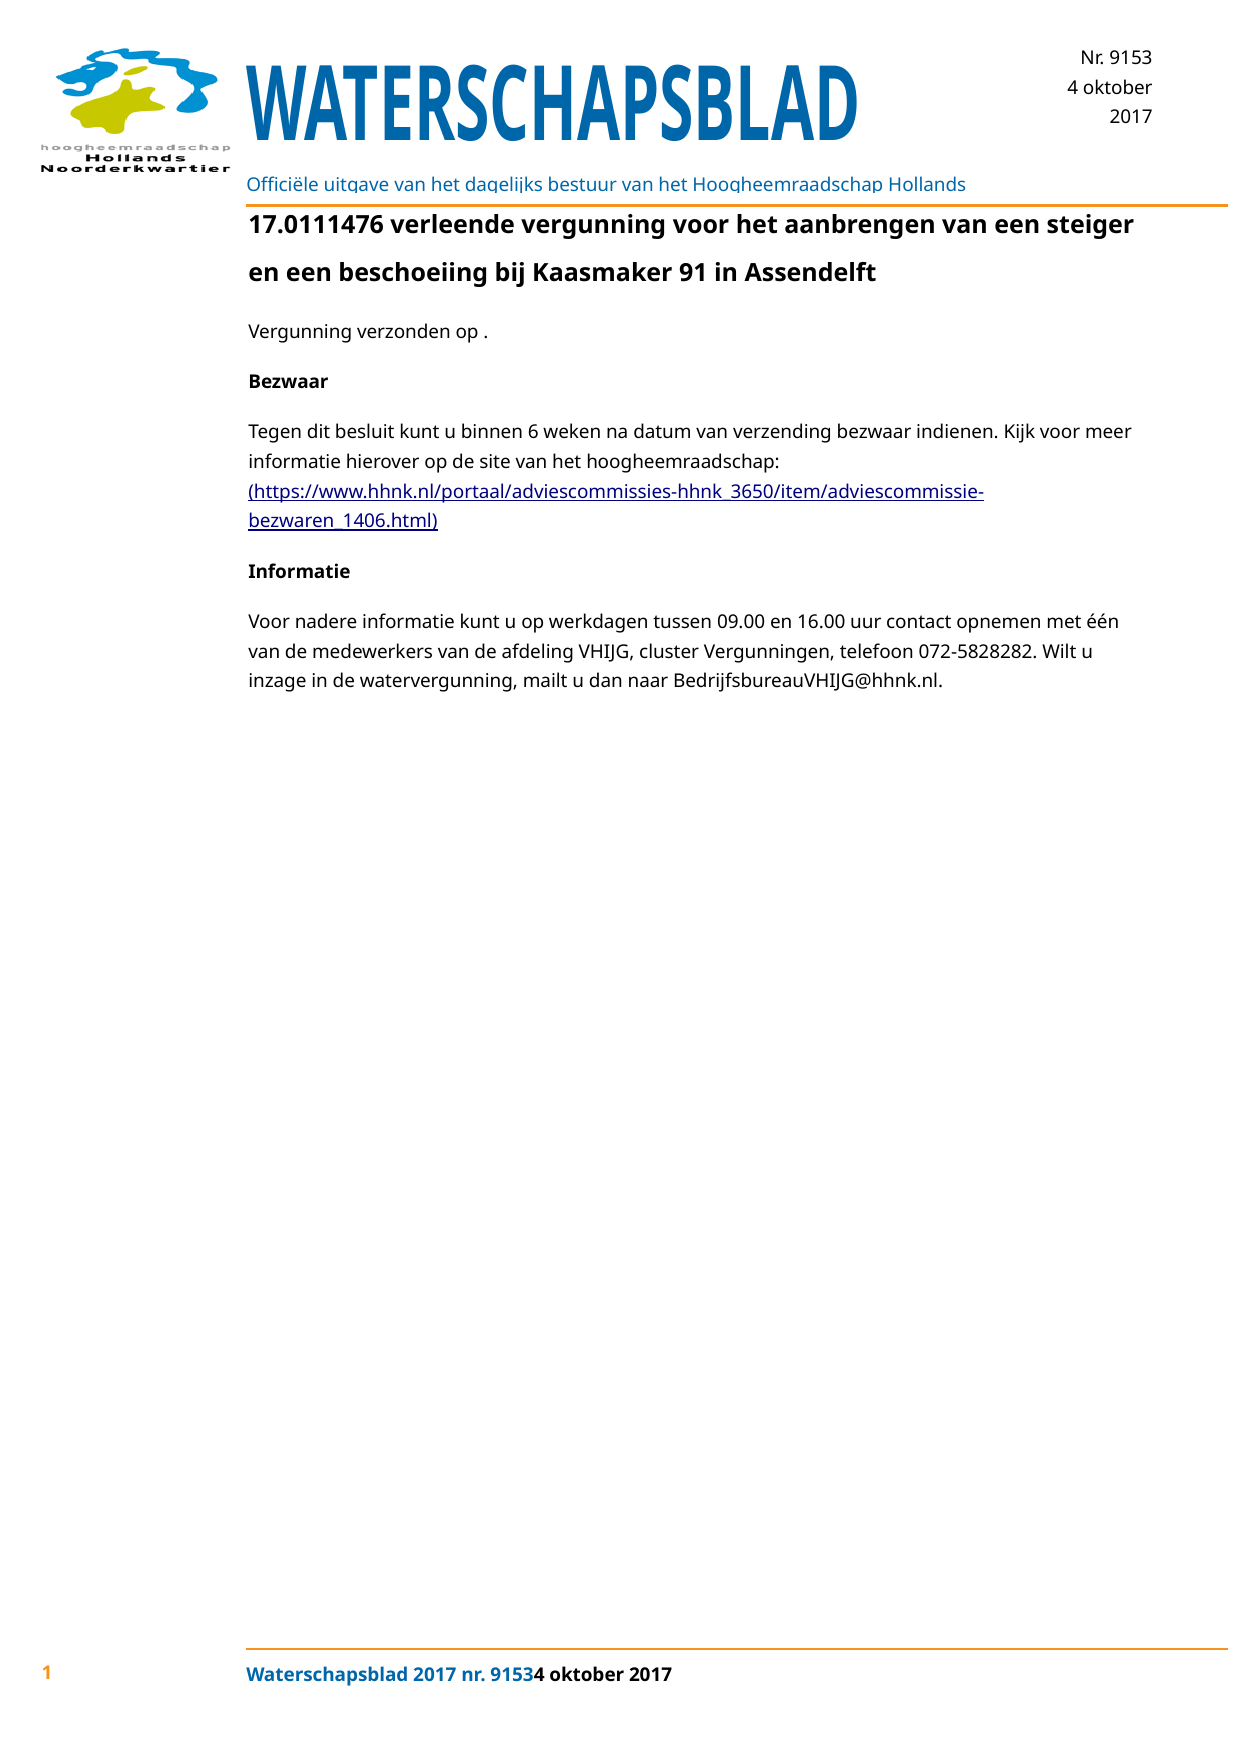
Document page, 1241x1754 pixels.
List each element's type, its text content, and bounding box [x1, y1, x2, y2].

text Bezwaar [248, 368, 1152, 394]
text Informatie [248, 558, 1152, 584]
picture [41, 47, 231, 172]
text Tegen dit besluit kunt u binnen 6 weken na datum van verzending bezwaar indienen. Kijk voor meer informatie hierover op de site van het hoogheemraadschap: (https://www.hhnk.nl/portaal/adviescommissies-hhnk_3650/item/adviescommissie-bezwaren_1406.html) [248, 419, 1152, 533]
text 17.0111476 verleende vergunning voor het aanbrengen van een steiger en een beschoeiing bij Kaasmaker 91 in Assendelft [248, 207, 1152, 288]
text Vergunning verzonden op . [248, 318, 1152, 344]
text Voor nadere informatie kunt u op werkdagen tussen 09.00 en 16.00 uur contact opnemen met één van de medewerkers van de afdeling VHIJG, cluster Vergunningen, telefoon 072-5828282. Wilt u inzage in de watervergunning, mailt u dan naar BedrijfsbureauVHIJG@hhnk.nl. [248, 608, 1152, 693]
